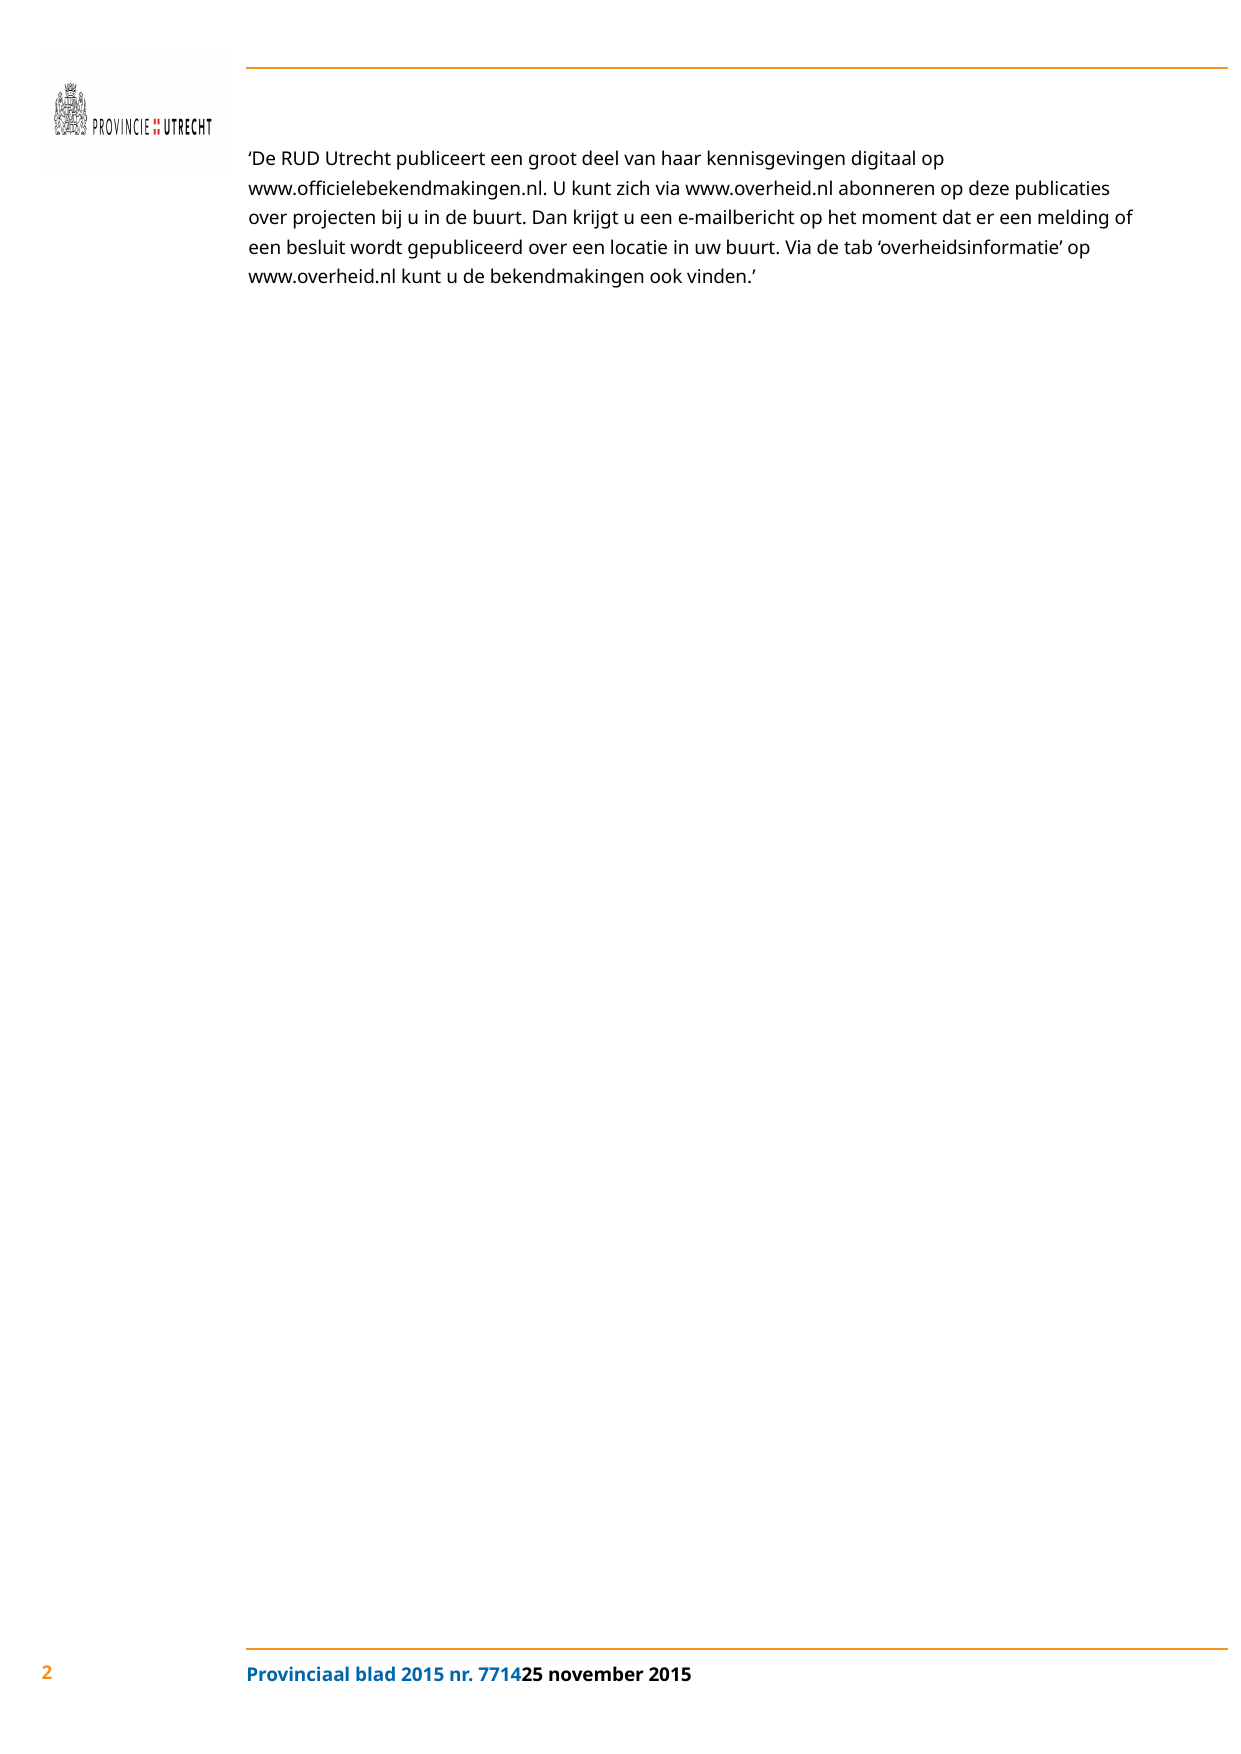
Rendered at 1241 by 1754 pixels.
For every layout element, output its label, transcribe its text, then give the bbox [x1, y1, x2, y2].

text ‘De RUD Utrecht publiceert een groot deel van haar kennisgevingen digitaal op www.officielebekendmakingen.nl. U kunt zich via www.overheid.nl abonneren op deze publicaties over projecten bij u in de buurt. Dan krijgt u een e-mailbericht op het moment dat er een melding of een besluit wordt gepubliceerd over een locatie in uw buurt. Via de tab ‘overheidsinformatie’ op www.overheid.nl kunt u de bekendmakingen ook vinden.’ [248, 145, 1152, 289]
picture [41, 47, 231, 172]
